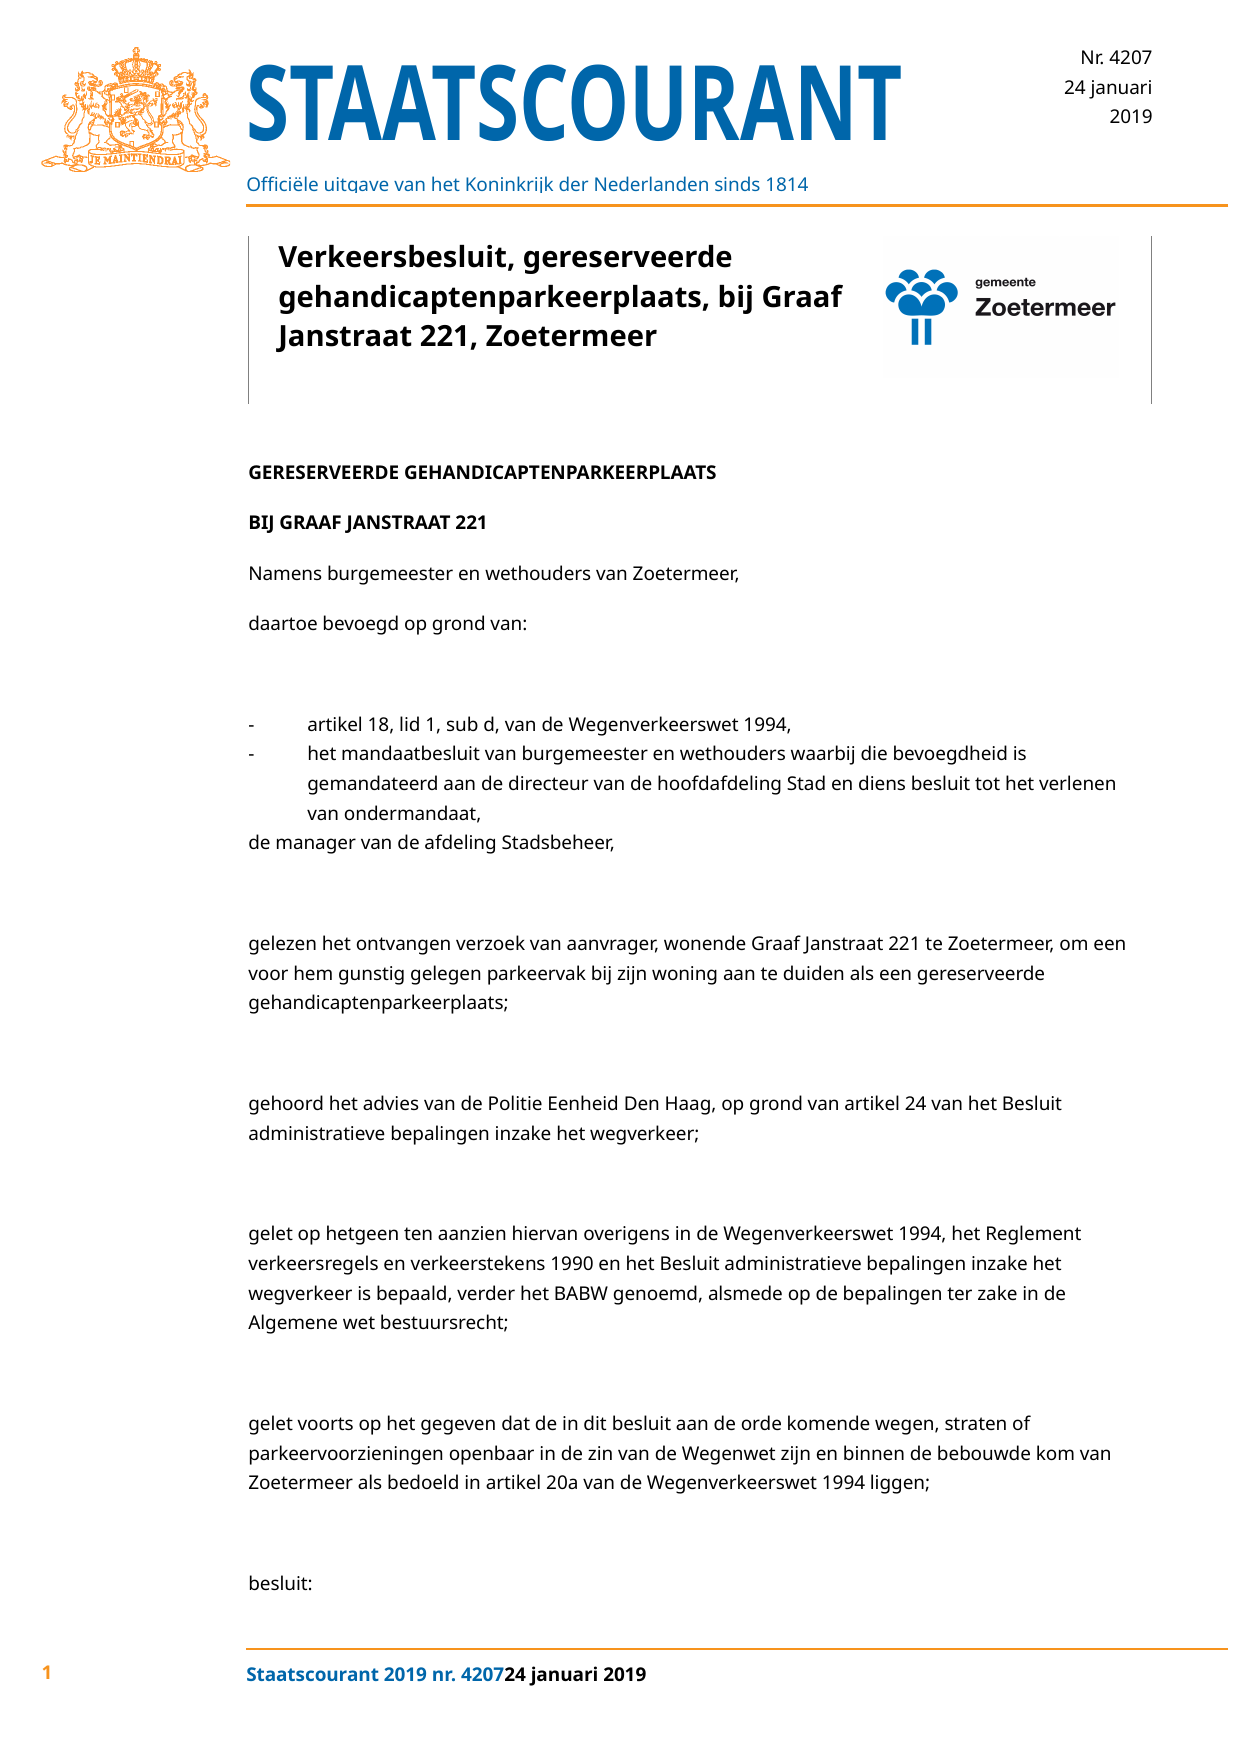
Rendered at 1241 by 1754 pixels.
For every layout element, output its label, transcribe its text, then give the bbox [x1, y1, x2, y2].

table_header [850, 236, 1151, 404]
text daartoe bevoegd op grond van: [248, 610, 1152, 636]
text gelet voorts op het gegeven dat de in dit besluit aan de orde komende wegen, straten of parkeervoorzieningen openbaar in de zin van de Wegenwet zijn en binnen de bebouwde kom van Zoetermeer als bedoeld in artikel 20a van de Wegenverkeerswet 1994 liggen; [248, 1410, 1152, 1495]
list het mandaatbesluit van burgemeester en wethouders waarbij die bevoegdheid is gemandateerd aan de directeur van de hoofdafdeling Stad en diens besluit tot het verlenen van ondermandaat, [248, 741, 1152, 826]
text Namens burgemeester en wethouders van Zoetermeer, [248, 560, 1152, 586]
text gehoord het advies van de Politie Eenheid Den Haag, op grond van artikel 24 van het Besluit administratieve bepalingen inzake het wegverkeer; [248, 1090, 1152, 1146]
text GERESERVEERDE GEHANDICAPTENPARKEERPLAATS [248, 459, 1152, 485]
list artikel 18, lid 1, sub d, van de Wegenverkeerswet 1994, [248, 711, 1152, 737]
picture [41, 47, 231, 172]
table_header Verkeersbesluit, gereserveerde gehandicaptenparkeerplaats, bij Graaf Janstraat 221, Zoetermeer [249, 236, 850, 404]
text de manager van de afdeling Stadsbeheer, [248, 829, 1152, 855]
picture [882, 236, 1119, 378]
text BIJ GRAAF JANSTRAAT 221 [248, 509, 1152, 535]
text gelezen het ontvangen verzoek van aanvrager, wonende Graaf Janstraat 221 te Zoetermeer, om een voor hem gunstig gelegen parkeervak bij zijn woning aan te duiden als een gereserveerde gehandicaptenparkeerplaats; [248, 930, 1152, 1015]
text gelet op hetgeen ten aanzien hiervan overigens in de Wegenverkeerswet 1994, het Reglement verkeersregels en verkeerstekens 1990 en het Besluit administratieve bepalingen inzake het wegverkeer is bepaald, verder het BABW genoemd, alsmede op de bepalingen ter zake in de Algemene wet bestuursrecht; [248, 1221, 1152, 1335]
text besluit: [248, 1570, 1152, 1596]
